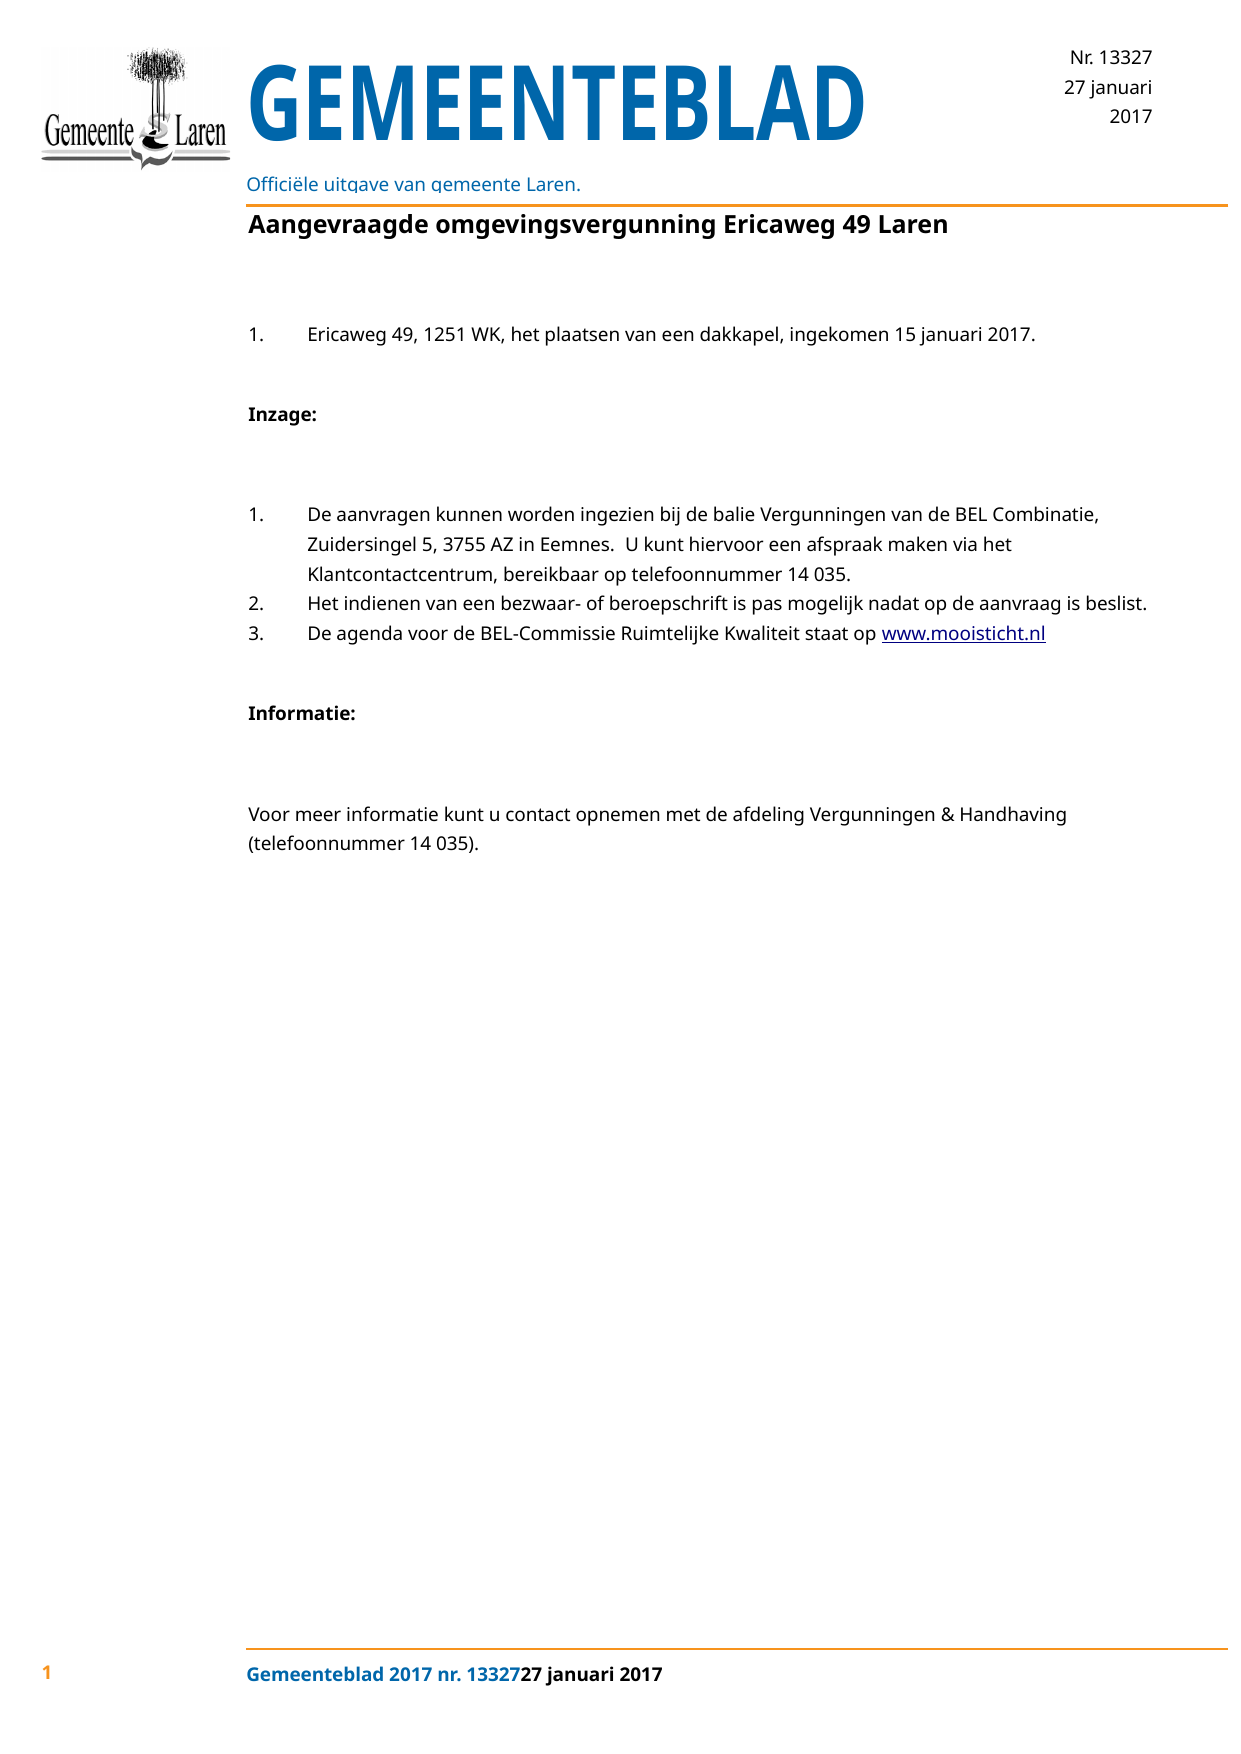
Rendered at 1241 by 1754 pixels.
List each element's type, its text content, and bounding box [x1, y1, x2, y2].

picture [41, 47, 231, 172]
list Het indienen van een bezwaar- of beroepschrift is pas mogelijk nadat op de aanvraag is beslist. [248, 590, 1152, 616]
list De aanvragen kunnen worden ingezien bij de balie Vergunningen van de BEL Combinatie, Zuidersingel 5, 3755 AZ in Eemnes. U kunt hiervoor een afspraak maken via het Klantcontactcentrum, bereikbaar op telefoonnummer 14 035. [248, 502, 1152, 586]
text Voor meer informatie kunt u contact opnemen met de afdeling Vergunningen & Handhaving (telefoonnummer 14 035). [248, 801, 1152, 856]
list Ericaweg 49, 1251 WK, het plaatsen van een dakkapel, ingekomen 15 januari 2017. [248, 321, 1152, 346]
text Aangevraagde omgevingsvergunning Ericaweg 49 Laren [248, 207, 1152, 241]
text Informatie: [248, 700, 1152, 726]
list De agenda voor de BEL-Commissie Ruimtelijke Kwaliteit staat op www.mooisticht.nl [248, 620, 1152, 646]
text Inzage: [248, 401, 1152, 426]
